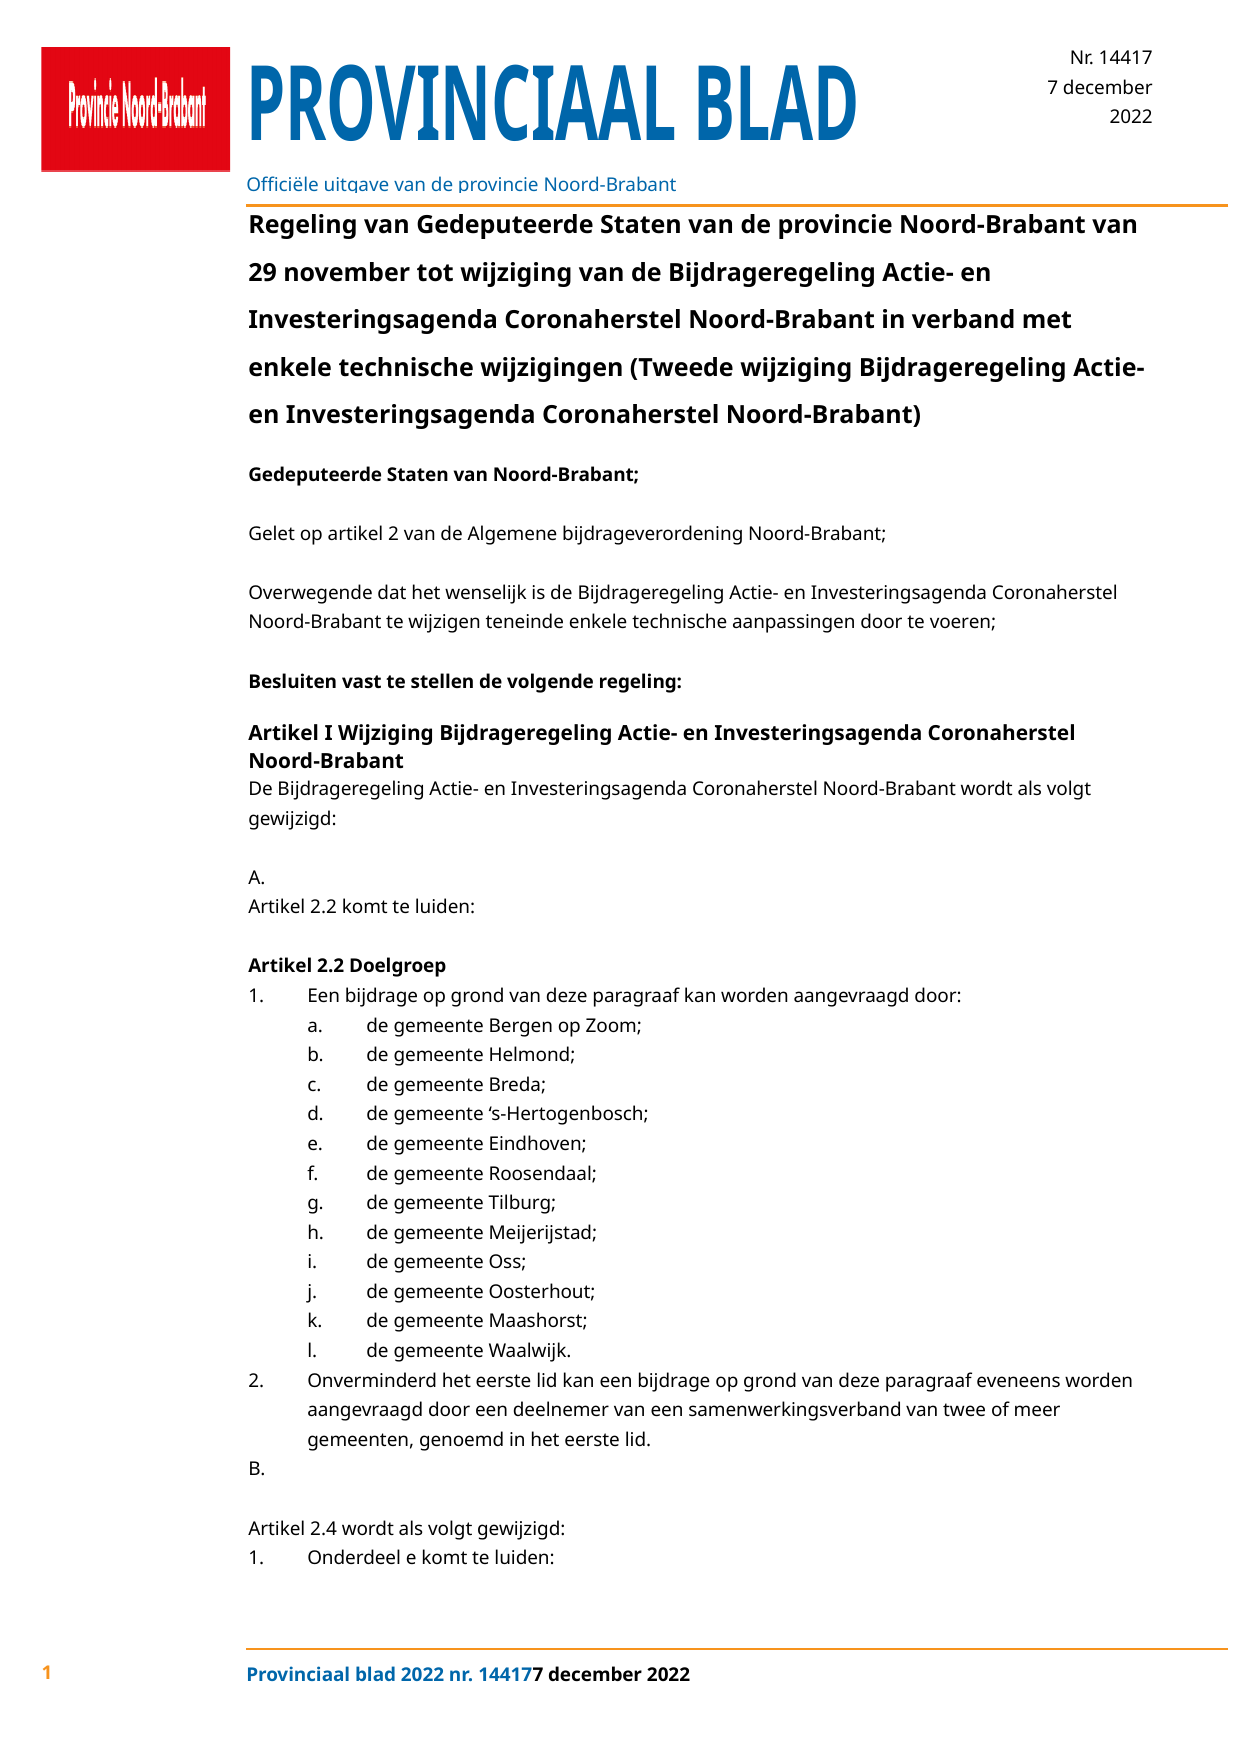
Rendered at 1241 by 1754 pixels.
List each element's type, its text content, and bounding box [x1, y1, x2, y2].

text A. [248, 864, 1152, 889]
text Artikel 2.2 Doelgroep [248, 953, 1152, 978]
text De Bijdrageregeling Actie- en Investeringsagenda Coronaherstel Noord-Brabant wordt als volgt gewijzigd: [248, 775, 1152, 830]
text Artikel I Wijziging Bijdrageregeling Actie- en Investeringsagenda Coronaherstel Noord-Brabant [248, 718, 1152, 775]
list de gemeente Roosendaal; [307, 1160, 1152, 1185]
list de gemeente Tilburg; [307, 1189, 1152, 1215]
list de gemeente Breda; [307, 1071, 1152, 1097]
text B. [248, 1456, 1152, 1481]
text Gedeputeerde Staten van Noord-Brabant; [248, 461, 1152, 486]
list de gemeente Helmond; [307, 1041, 1152, 1067]
picture [41, 47, 231, 172]
list de gemeente Oss; [307, 1248, 1152, 1274]
text Gelet op artikel 2 van de Algemene bijdrageverordening Noord-Brabant; [248, 520, 1152, 546]
text Overwegende dat het wenselijk is de Bijdrageregeling Actie- en Investeringsagenda Coronaherstel Noord-Brabant te wijzigen teneinde enkele technische aanpassingen door te voeren; [248, 579, 1152, 634]
list Onverminderd het eerste lid kan een bijdrage op grond van deze paragraaf eveneens worden aangevraagd door een deelnemer van een samenwerkingsverband van twee of meer gemeenten, genoemd in het eerste lid. [248, 1367, 1152, 1452]
text Artikel 2.2 komt te luiden: [248, 893, 1152, 919]
text Artikel 2.4 wordt als volgt gewijzigd: [248, 1515, 1152, 1540]
list de gemeente Oosterhout; [307, 1278, 1152, 1304]
list de gemeente Bergen op Zoom; [307, 1012, 1152, 1037]
list de gemeente Meijerijstad; [307, 1219, 1152, 1244]
list de gemeente Maashorst; [307, 1308, 1152, 1333]
list de gemeente Waalwijk. [307, 1337, 1152, 1363]
list Onderdeel e komt te luiden: [248, 1544, 1152, 1570]
list Een bijdrage op grond van deze paragraaf kan worden aangevraagd door: [248, 982, 1152, 1008]
text Besluiten vast te stellen de volgende regeling: [248, 668, 1152, 693]
list de gemeente ‘s-Hertogenbosch; [307, 1101, 1152, 1126]
list de gemeente Eindhoven; [307, 1130, 1152, 1156]
text Regeling van Gedeputeerde Staten van de provincie Noord-Brabant van 29 november tot wijziging van de Bijdrageregeling Actie- en Investeringsagenda Coronaherstel Noord-Brabant in verband met enkele technische wijzigingen (Tweede wijziging Bijdrageregeling Actie- en Investeringsagenda Coronaherstel Noord-Brabant) [248, 207, 1152, 431]
